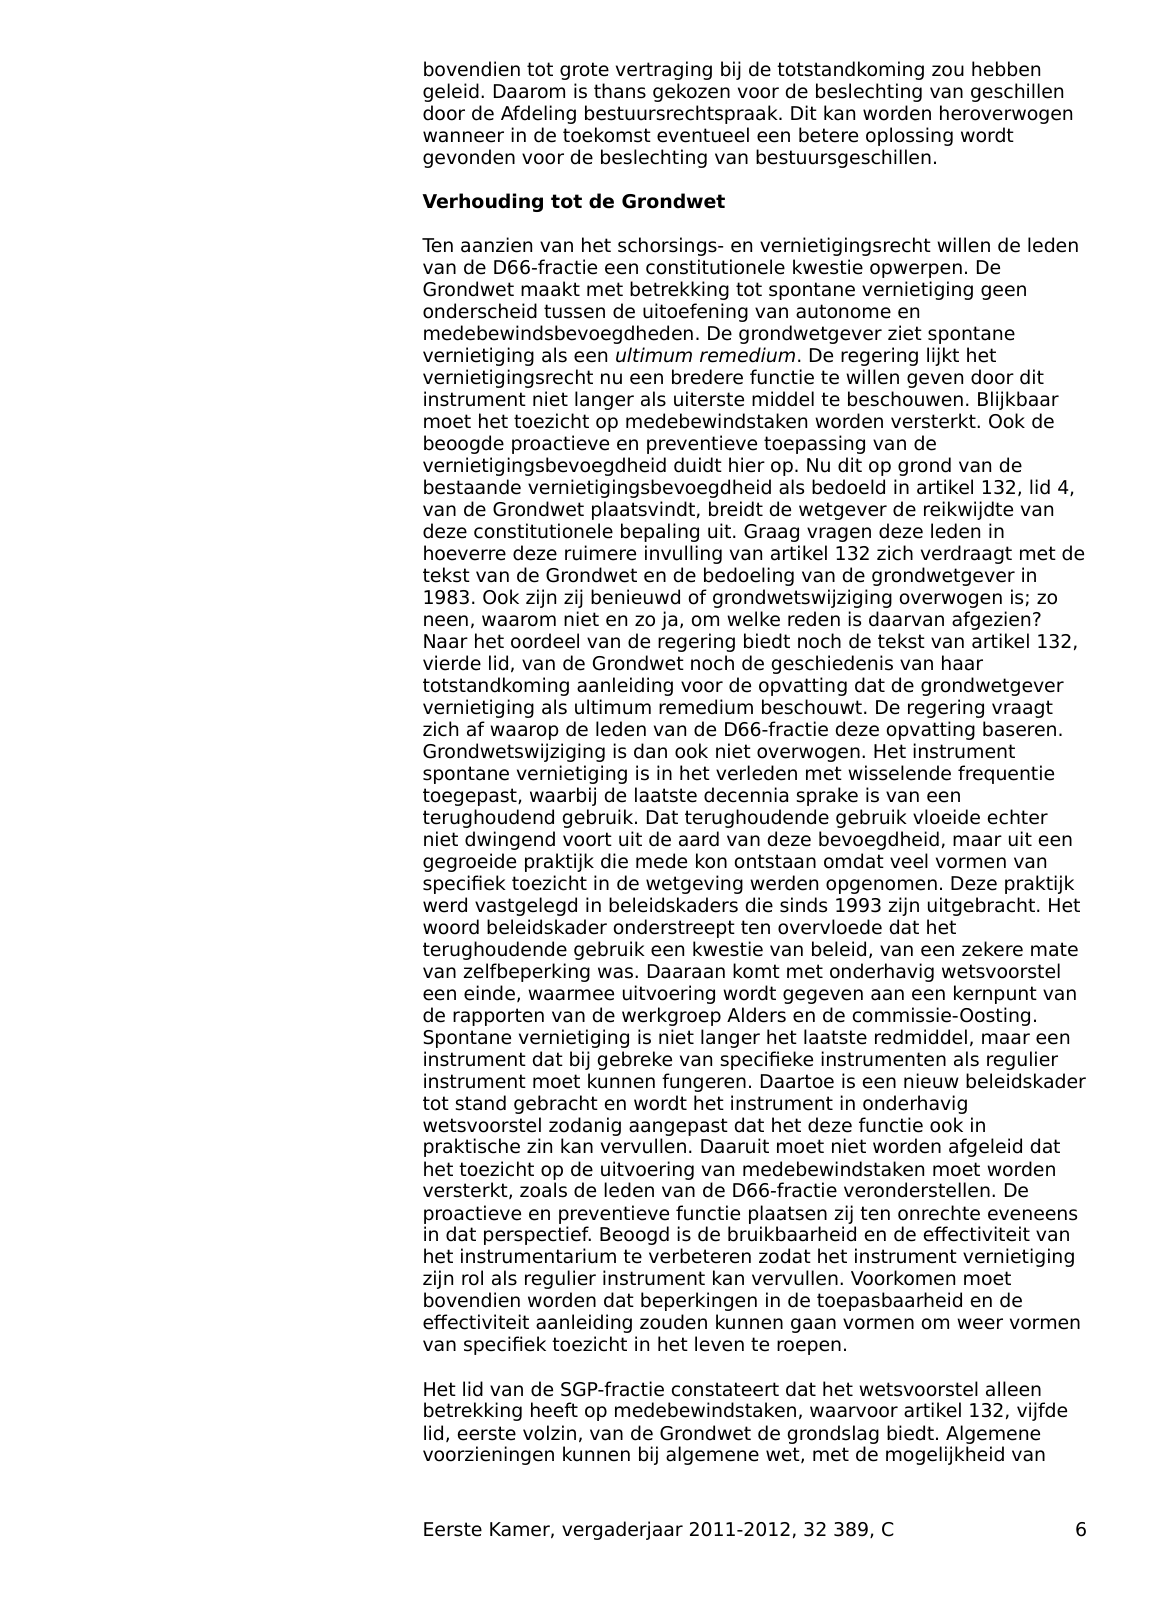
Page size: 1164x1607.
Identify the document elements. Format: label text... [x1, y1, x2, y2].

subtitle Verhouding tot de Grondwet [422, 191, 1087, 213]
text Ten aanzien van het schorsings- en vernietigingsrecht willen de leden van de D66-fractie een constitutionele kwestie opwerpen. De Grondwet maakt met betrekking tot spontane vernietiging geen onderscheid tussen de uitoefening van autonome en medebewindsbevoegdheden. De grondwetgever ziet spontane vernietiging als een ultimum remedium. De regering lijkt het vernietigingsrecht nu een bredere functie te willen geven door dit instrument niet langer als uiterste middel te beschouwen. Blijkbaar moet het toezicht op medebewindstaken worden versterkt. Ook de beoogde proactieve en preventieve toepassing van de vernietigingsbevoegdheid duidt hier op. Nu dit op grond van de bestaande vernietigingsbevoegdheid als bedoeld in artikel 132, lid 4, van de Grondwet plaatsvindt, breidt de wetgever de reikwijdte van deze constitutionele bepaling uit. Graag vragen deze leden in hoeverre deze ruimere invulling van artikel 132 zich verdraagt met de tekst van de Grondwet en de bedoeling van de grondwetgever in 1983. Ook zijn zij benieuwd of grondwetswijziging overwogen is; zo neen, waarom niet en zo ja, om welke reden is daarvan afgezien? [422, 235, 1087, 631]
text Het lid van de SGP-fractie constateert dat het wetsvoorstel alleen betrekking heeft op medebewindstaken, waarvoor artikel 132, vijfde lid, eerste volzin, van de Grondwet de grondslag biedt. Algemene voorzieningen kunnen bij algemene wet, met de mogelijkheid van [422, 1378, 1087, 1466]
text Naar het oordeel van de regering biedt noch de tekst van artikel 132, vierde lid, van de Grondwet noch de geschiedenis van haar totstandkoming aanleiding voor de opvatting dat de grondwetgever vernietiging als ultimum remedium beschouwt. De regering vraagt zich af waarop de leden van de D66-fractie deze opvatting baseren. Grondwetswijziging is dan ook niet overwogen. Het instrument spontane vernietiging is in het verleden met wisselende frequentie toegepast, waarbij de laatste decennia sprake is van een terughoudend gebruik. Dat terughoudende gebruik vloeide echter niet dwingend voort uit de aard van deze bevoegdheid, maar uit een gegroeide praktijk die mede kon ontstaan omdat veel vormen van specifiek toezicht in de wetgeving werden opgenomen. Deze praktijk werd vastgelegd in beleidskaders die sinds 1993 zijn uitgebracht. Het woord beleidskader onderstreept ten overvloede dat het terughoudende gebruik een kwestie van beleid, van een zekere mate van zelfbeperking was. Daaraan komt met onderhavig wetsvoorstel een einde, waarmee uitvoering wordt gegeven aan een kernpunt van de rapporten van de werkgroep Alders en de commissie-Oosting. Spontane vernietiging is niet langer het laatste redmiddel, maar een instrument dat bij gebreke van specifieke instrumenten als regulier instrument moet kunnen fungeren. Daartoe is een nieuw beleidskader tot stand gebracht en wordt het instrument in onderhavig wetsvoorstel zodanig aangepast dat het deze functie ook in praktische zin kan vervullen. Daaruit moet niet worden afgeleid dat het toezicht op de uitvoering van medebewindstaken moet worden versterkt, zoals de leden van de D66-fractie veronderstellen. De proactieve en preventieve functie plaatsen zij ten onrechte eveneens in dat perspectief. Beoogd is de bruikbaarheid en de effectiviteit van het instrumentarium te verbeteren zodat het instrument vernietiging zijn rol als regulier instrument kan vervullen. Voorkomen moet bovendien worden dat beperkingen in de toepasbaarheid en de effectiviteit aanleiding zouden kunnen gaan vormen om weer vormen van specifiek toezicht in het leven te roepen. [422, 631, 1087, 1356]
text bovendien tot grote vertraging bij de totstandkoming zou hebben geleid. Daarom is thans gekozen voor de beslechting van geschillen door de Afdeling bestuursrechtspraak. Dit kan worden heroverwogen wanneer in de toekomst eventueel een betere oplossing wordt gevonden voor de beslechting van bestuursgeschillen. [422, 59, 1087, 169]
